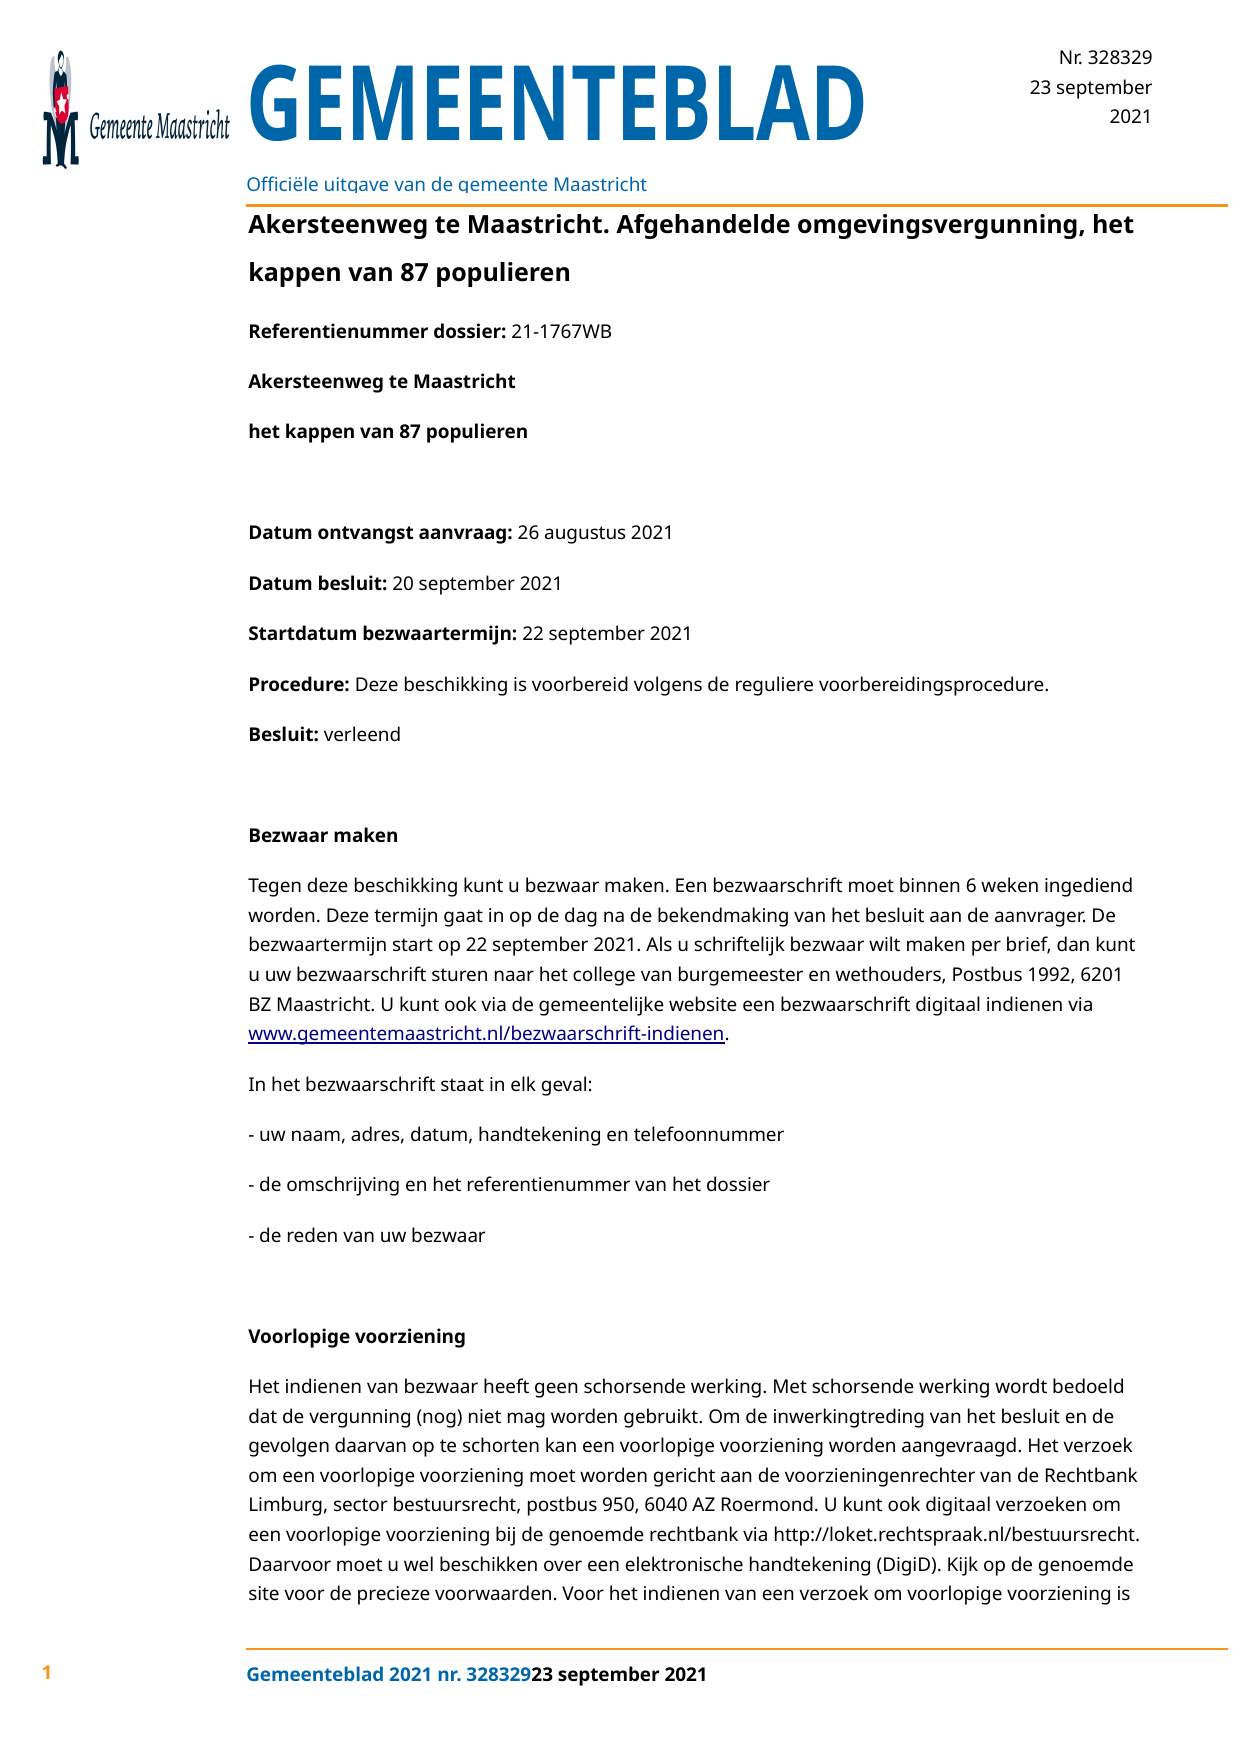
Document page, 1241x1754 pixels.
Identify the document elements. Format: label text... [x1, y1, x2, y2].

text Bezwaar maken [248, 822, 1152, 848]
text Procedure: Deze beschikking is voorbereid volgens de reguliere voorbereidingsprocedure. [248, 671, 1152, 697]
text In het bezwaarschrift staat in elk geval: [248, 1071, 1152, 1097]
text Tegen deze beschikking kunt u bezwaar maken. Een bezwaarschrift moet binnen 6 weken ingediend worden. Deze termijn gaat in op de dag na de bekendmaking van het besluit aan de aanvrager. De bezwaartermijn start op 22 september 2021. Als u schriftelijk bezwaar wilt maken per brief, dan kunt u uw bezwaarschrift sturen naar het college van burgemeester en wethouders, Postbus 1992, 6201 BZ Maastricht. U kunt ook via de gemeentelijke website een bezwaarschrift digitaal indienen via www.gemeentemaastricht.nl/bezwaarschrift-indienen. [248, 872, 1152, 1046]
text - de reden van uw bezwaar [248, 1222, 1152, 1248]
text het kappen van 87 populieren [248, 419, 1152, 444]
text - de omschrijving en het referentienummer van het dossier [248, 1172, 1152, 1197]
text Akersteenweg te Maastricht. Afgehandelde omgevingsvergunning, het kappen van 87 populieren [248, 207, 1152, 288]
text - uw naam, adres, datum, handtekening en telefoonnummer [248, 1121, 1152, 1147]
text Referentienummer dossier: 21-1767WB [248, 318, 1152, 344]
text Datum besluit: 20 september 2021 [248, 570, 1152, 596]
picture [41, 47, 231, 172]
text Datum ontvangst aanvraag: 26 augustus 2021 [248, 519, 1152, 545]
text Startdatum bezwaartermijn: 22 september 2021 [248, 620, 1152, 646]
text Besluit: verleend [248, 721, 1152, 747]
text Het indienen van bezwaar heeft geen schorsende werking. Met schorsende werking wordt bedoeld dat de vergunning (nog) niet mag worden gebruikt. Om de inwerkingtreding van het besluit en de gevolgen daarvan op te schorten kan een voorlopige voorziening worden aangevraagd. Het verzoek om een voorlopige voorziening moet worden gericht aan de voorzieningenrechter van de Rechtbank Limburg, sector bestuursrecht, postbus 950, 6040 AZ Roermond. U kunt ook digitaal verzoeken om een voorlopige voorziening bij de genoemde rechtbank via http://loket.rechtspraak.nl/bestuursrecht. Daarvoor moet u wel beschikken over een elektronische handtekening (DigiD). Kijk op de genoemde site voor de precieze voorwaarden. Voor het indienen van een verzoek om voorlopige voorziening is [248, 1373, 1152, 1606]
text Akersteenweg te Maastricht [248, 368, 1152, 394]
text Voorlopige voorziening [248, 1323, 1152, 1349]
